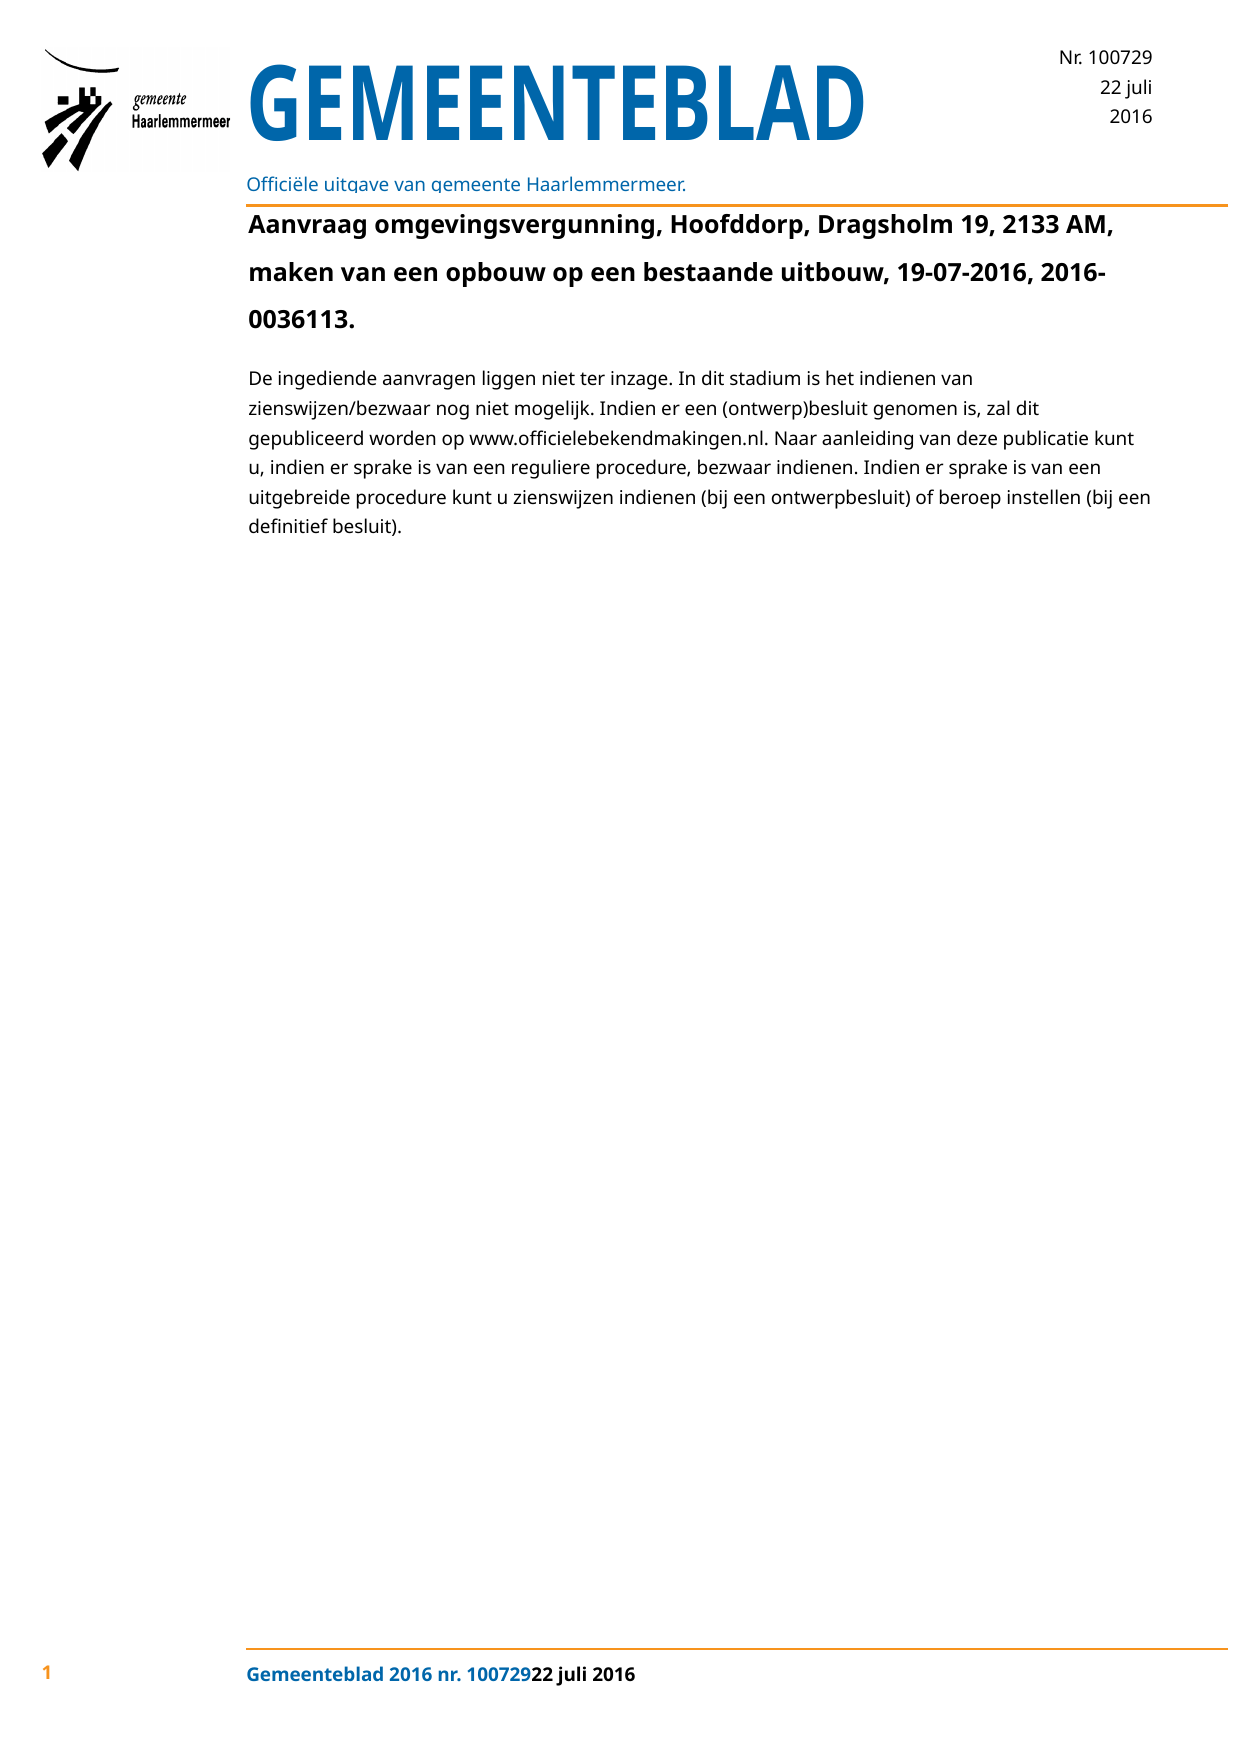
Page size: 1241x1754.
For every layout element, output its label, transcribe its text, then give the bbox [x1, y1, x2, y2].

text Aanvraag omgevingsvergunning, Hoofddorp, Dragsholm 19, 2133 AM, maken van een opbouw op een bestaande uitbouw, 19-07-2016, 2016-0036113. [248, 207, 1152, 336]
text De ingediende aanvragen liggen niet ter inzage. In dit stadium is het indienen van zienswijzen/bezwaar nog niet mogelijk. Indien er een (ontwerp)besluit genomen is, zal dit gepubliceerd worden op www.officielebekendmakingen.nl. Naar aanleiding van deze publicatie kunt u, indien er sprake is van een reguliere procedure, bezwaar indienen. Indien er sprake is van een uitgebreide procedure kunt u zienswijzen indienen (bij een ontwerpbesluit) of beroep instellen (bij een definitief besluit). [248, 366, 1152, 539]
picture [41, 47, 231, 172]
